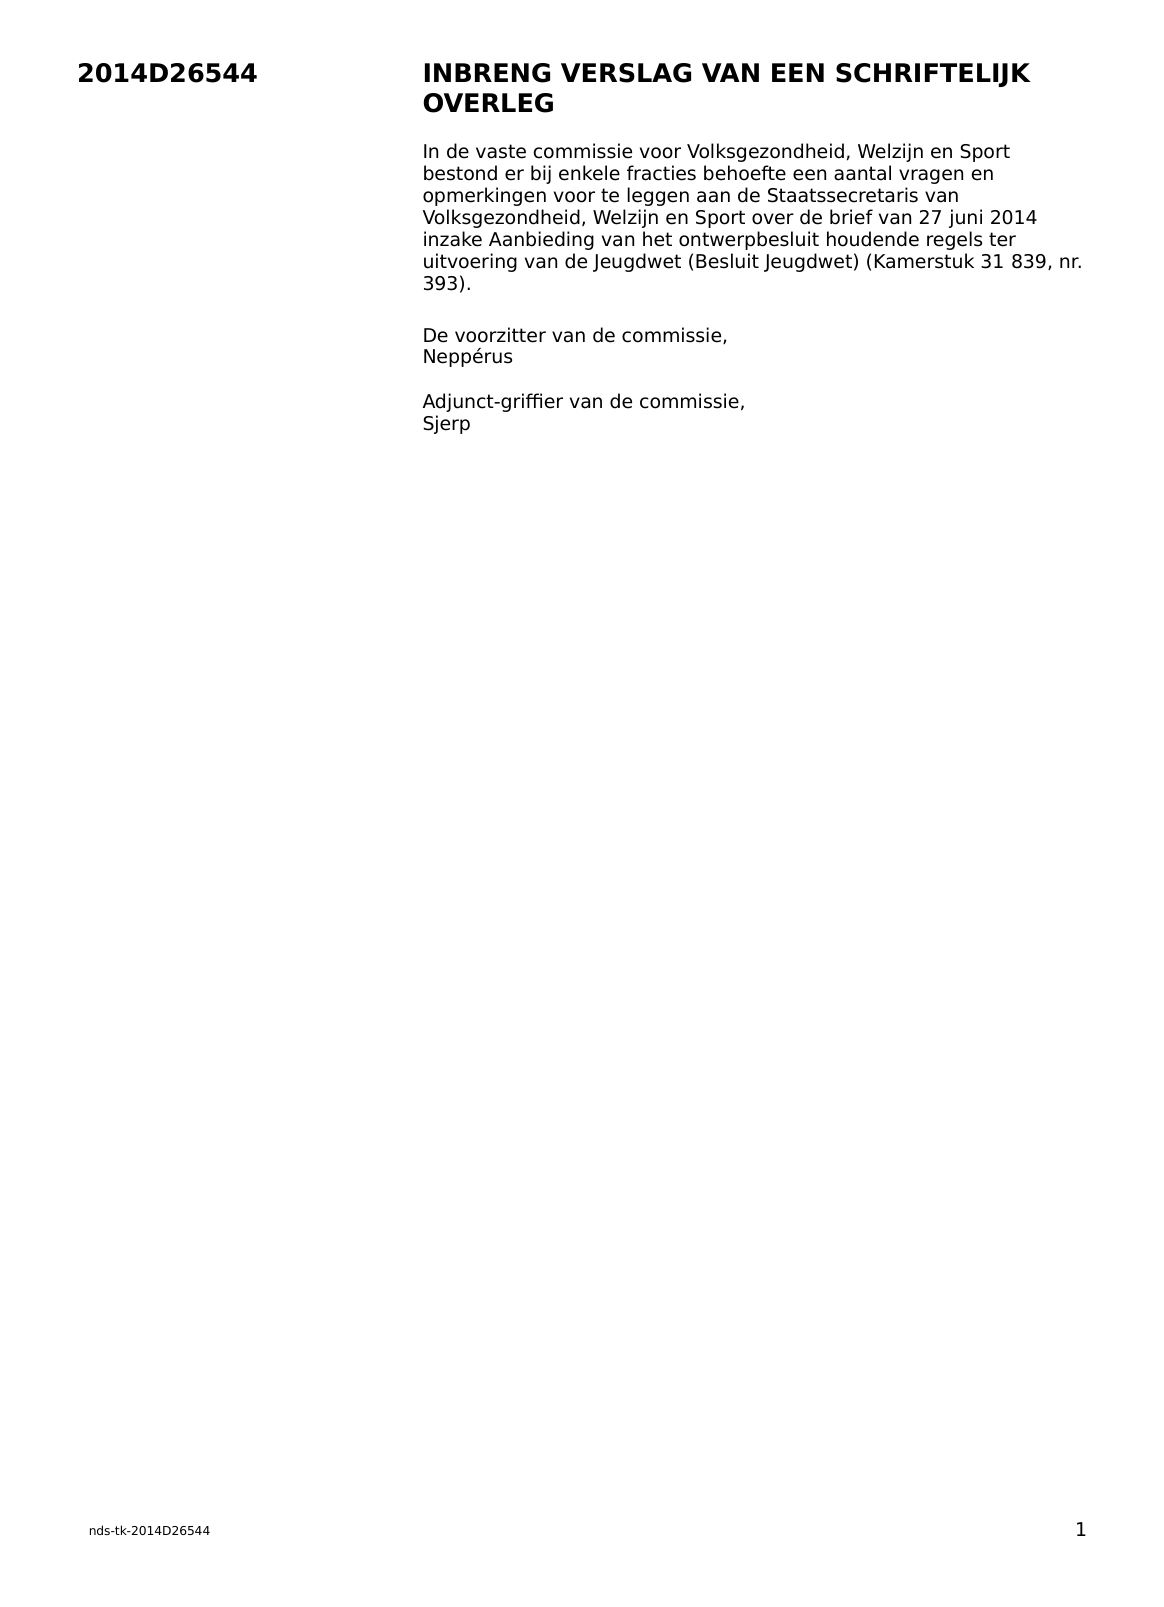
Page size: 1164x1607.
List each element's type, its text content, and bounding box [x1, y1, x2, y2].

text In de vaste commissie voor Volksgezondheid, Welzijn en Sport bestond er bij enkele fracties behoefte een aantal vragen en opmerkingen voor te leggen aan de Staatssecretaris van Volksgezondheid, Welzijn en Sport over de brief van 27 juni 2014 inzake Aanbieding van het ontwerpbesluit houdende regels ter uitvoering van de Jeugdwet (Besluit Jeugdwet) (Kamerstuk 31 839, nr. 393). [422, 141, 1087, 294]
text nds-tk-2014D26544 [88, 1524, 323, 1538]
text 2014D26544 INBRENG VERSLAG VAN EEN SCHRIFTELIJK OVERLEG [77, 59, 1087, 118]
text De voorzitter van de commissie, Neppérus [422, 324, 1087, 368]
text Adjunct-griffier van de commissie, Sjerp [422, 391, 1087, 434]
